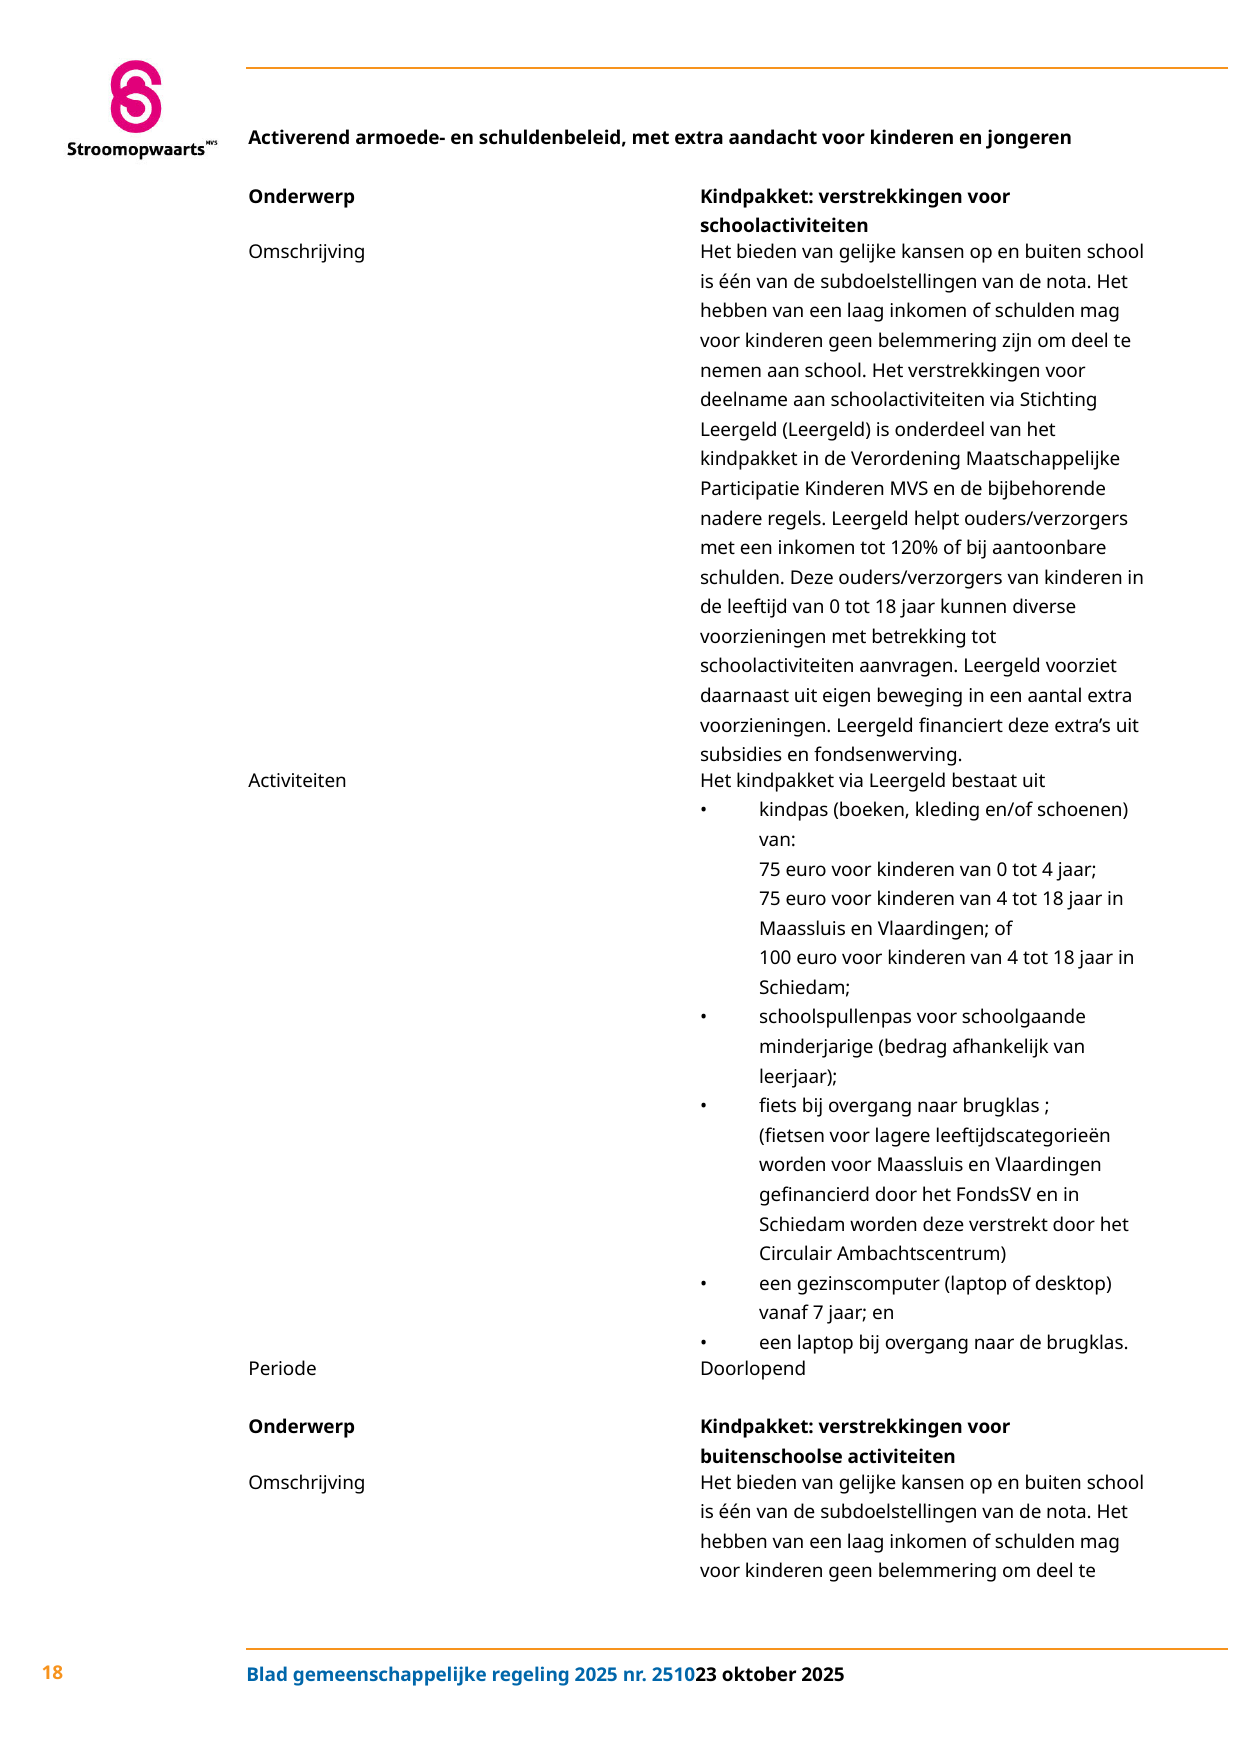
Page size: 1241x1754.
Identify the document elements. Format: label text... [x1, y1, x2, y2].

table_cell Periode [248, 1355, 700, 1381]
table_header Kindpakket: verstrekkingen voor schoolactiviteiten [700, 183, 1152, 238]
table_header Onderwerp [248, 1414, 700, 1469]
table_header Onderwerp [248, 183, 700, 238]
table_cell Het bieden van gelijke kansen op en buiten school is één van de subdoelstellingen van de nota. Het hebben van een laag inkomen of schulden mag voor kinderen geen belemmering zijn om deel te nemen aan school. Het verstrekkingen voor deelname aan schoolactiviteiten via Stichting Leergeld (Leergeld) is onderdeel van het kindpakket in de Verordening Maatschappelijke Participatie Kinderen MVS en de bijbehorende nadere regels. Leergeld helpt ouders/verzorgers met een inkomen tot 120% of bij aantoonbare schulden. Deze ouders/verzorgers van kinderen in de leeftijd van 0 tot 18 jaar kunnen diverse voorzieningen met betrekking tot schoolactiviteiten aanvragen. Leergeld voorziet daarnaast uit eigen beweging in een aantal extra voorzieningen. Leergeld financiert deze extra’s uit subsidies en fondsenwerving. [700, 239, 1152, 767]
table_cell Activiteiten [248, 767, 700, 1355]
table_cell Omschrijving [248, 1469, 700, 1583]
table_cell Doorlopend [700, 1355, 1152, 1381]
table_cell Het bieden van gelijke kansen op en buiten school is één van de subdoelstellingen van de nota. Het hebben van een laag inkomen of schulden mag voor kinderen geen belemmering om deel te [700, 1469, 1152, 1583]
table_header Activerend armoede- en schuldenbeleid, met extra aandacht voor kinderen en jongeren [248, 125, 1152, 150]
table_cell Het kindpakket via Leergeld bestaat uit kindpas (boeken, kleding en/of schoenen) van: 75 euro voor kinderen van 0 tot 4 jaar; 75 euro voor kinderen van 4 tot 18 jaar in Maassluis en Vlaardingen; of 100 euro voor kinderen van 4 tot 18 jaar in Schiedam; schoolspullenpas voor schoolgaande minderjarige (bedrag afhankelijk van leerjaar); fiets bij overgang naar brugklas ; (fietsen voor lagere leeftijdscategorieën worden voor Maassluis en Vlaardingen gefinancierd door het FondsSV en in Schiedam worden deze verstrekt door het Circulair Ambachtscentrum) een gezinscomputer (laptop of desktop) vanaf 7 jaar; en een laptop bij overgang naar de brugklas. [700, 767, 1152, 1355]
table_header Kindpakket: verstrekkingen voor buitenschoolse activiteiten [700, 1414, 1152, 1469]
table_cell Omschrijving [248, 239, 700, 767]
picture [41, 47, 231, 172]
